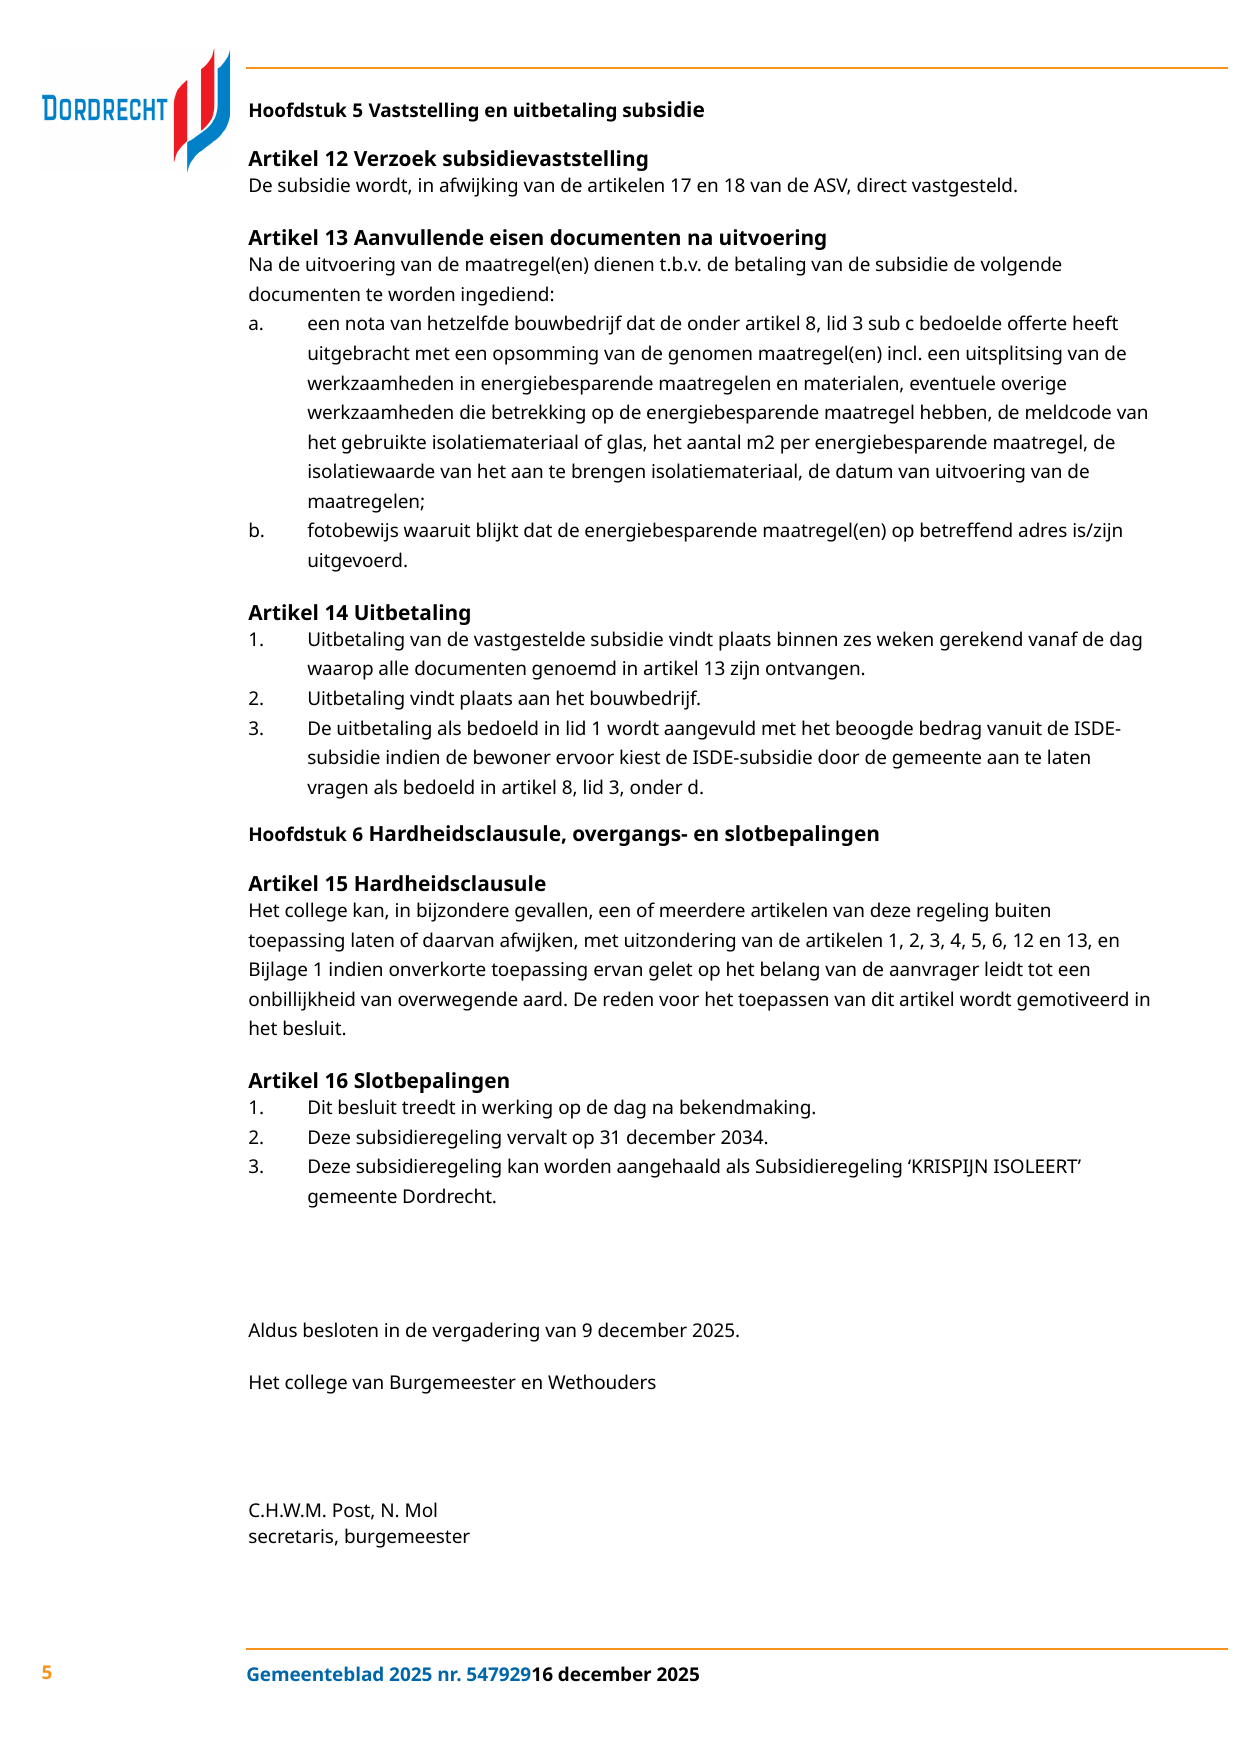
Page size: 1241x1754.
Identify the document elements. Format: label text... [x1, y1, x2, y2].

text Na de uitvoering van de maatregel(en) dienen t.b.v. de betaling van de subsidie de volgende documenten te worden ingediend: [248, 251, 1152, 307]
list De uitbetaling als bedoeld in lid 1 wordt aangevuld met het beoogde bedrag vanuit de ISDE-subsidie indien de bewoner ervoor kiest de ISDE-subsidie door de gemeente aan te laten vragen als bedoeld in artikel 8, lid 3, onder d. [248, 715, 1152, 800]
text C.H.W.M. Post, N. Mol [248, 1498, 1152, 1523]
text De subsidie wordt, in afwijking van de artikelen 17 en 18 van de ASV, direct vastgesteld. [248, 172, 1152, 198]
list Uitbetaling vindt plaats aan het bouwbedrijf. [248, 685, 1152, 711]
text Artikel 15 Hardheidsclausule [248, 869, 1152, 897]
text Aldus besloten in de vergadering van 9 december 2025. [248, 1318, 1152, 1343]
list Uitbetaling van de vastgestelde subsidie vindt plaats binnen zes weken gerekend vanaf de dag waarop alle documenten genoemd in artikel 13 zijn ontvangen. [248, 626, 1152, 681]
picture [41, 47, 231, 172]
list Deze subsidieregeling kan worden aangehaald als Subsidieregeling ‘KRISPIJN ISOLEERT’ gemeente Dordrecht. [248, 1154, 1152, 1209]
text Artikel 16 Slotbepalingen [248, 1066, 1152, 1094]
text Artikel 14 Uitbetaling [248, 598, 1152, 626]
text secretaris, burgemeester [248, 1523, 1152, 1549]
list fotobewijs waaruit blijkt dat de energiebesparende maatregel(en) op betreffend adres is/zijn uitgevoerd. [248, 518, 1152, 573]
list Dit besluit treedt in werking op de dag na bekendmaking. [248, 1094, 1152, 1120]
text Hoofdstuk 6 Hardheidsclausule, overgangs- en slotbepalingen [248, 819, 1152, 848]
list een nota van hetzelfde bouwbedrijf dat de onder artikel 8, lid 3 sub c bedoelde offerte heeft uitgebracht met een opsomming van de genomen maatregel(en) incl. een uitsplitsing van de werkzaamheden in energiebesparende maatregelen en materialen, eventuele overige werkzaamheden die betrekking op de energiebesparende maatregel hebben, de meldcode van het gebruikte isolatiemateriaal of glas, het aantal m2 per energiebesparende maatregel, de isolatiewaarde van het aan te brengen isolatiemateriaal, de datum van uitvoering van de maatregelen; [248, 311, 1152, 514]
list Deze subsidieregeling vervalt op 31 december 2034. [248, 1124, 1152, 1150]
text Het college van Burgemeester en Wethouders [248, 1369, 1152, 1395]
text Hoofdstuk 5 Vaststelling en uitbetaling subsidie [248, 95, 1152, 123]
text Het college kan, in bijzondere gevallen, een of meerdere artikelen van deze regeling buiten toepassing laten of daarvan afwijken, met uitzondering van de artikelen 1, 2, 3, 4, 5, 6, 12 en 13, en Bijlage 1 indien onverkorte toepassing ervan gelet op het belang van de aanvrager leidt tot een onbillijkheid van overwegende aard. De reden voor het toepassen van dit artikel wordt gemotiveerd in het besluit. [248, 897, 1152, 1041]
text Artikel 12 Verzoek subsidievaststelling [248, 144, 1152, 172]
text Artikel 13 Aanvullende eisen documenten na uitvoering [248, 223, 1152, 251]
